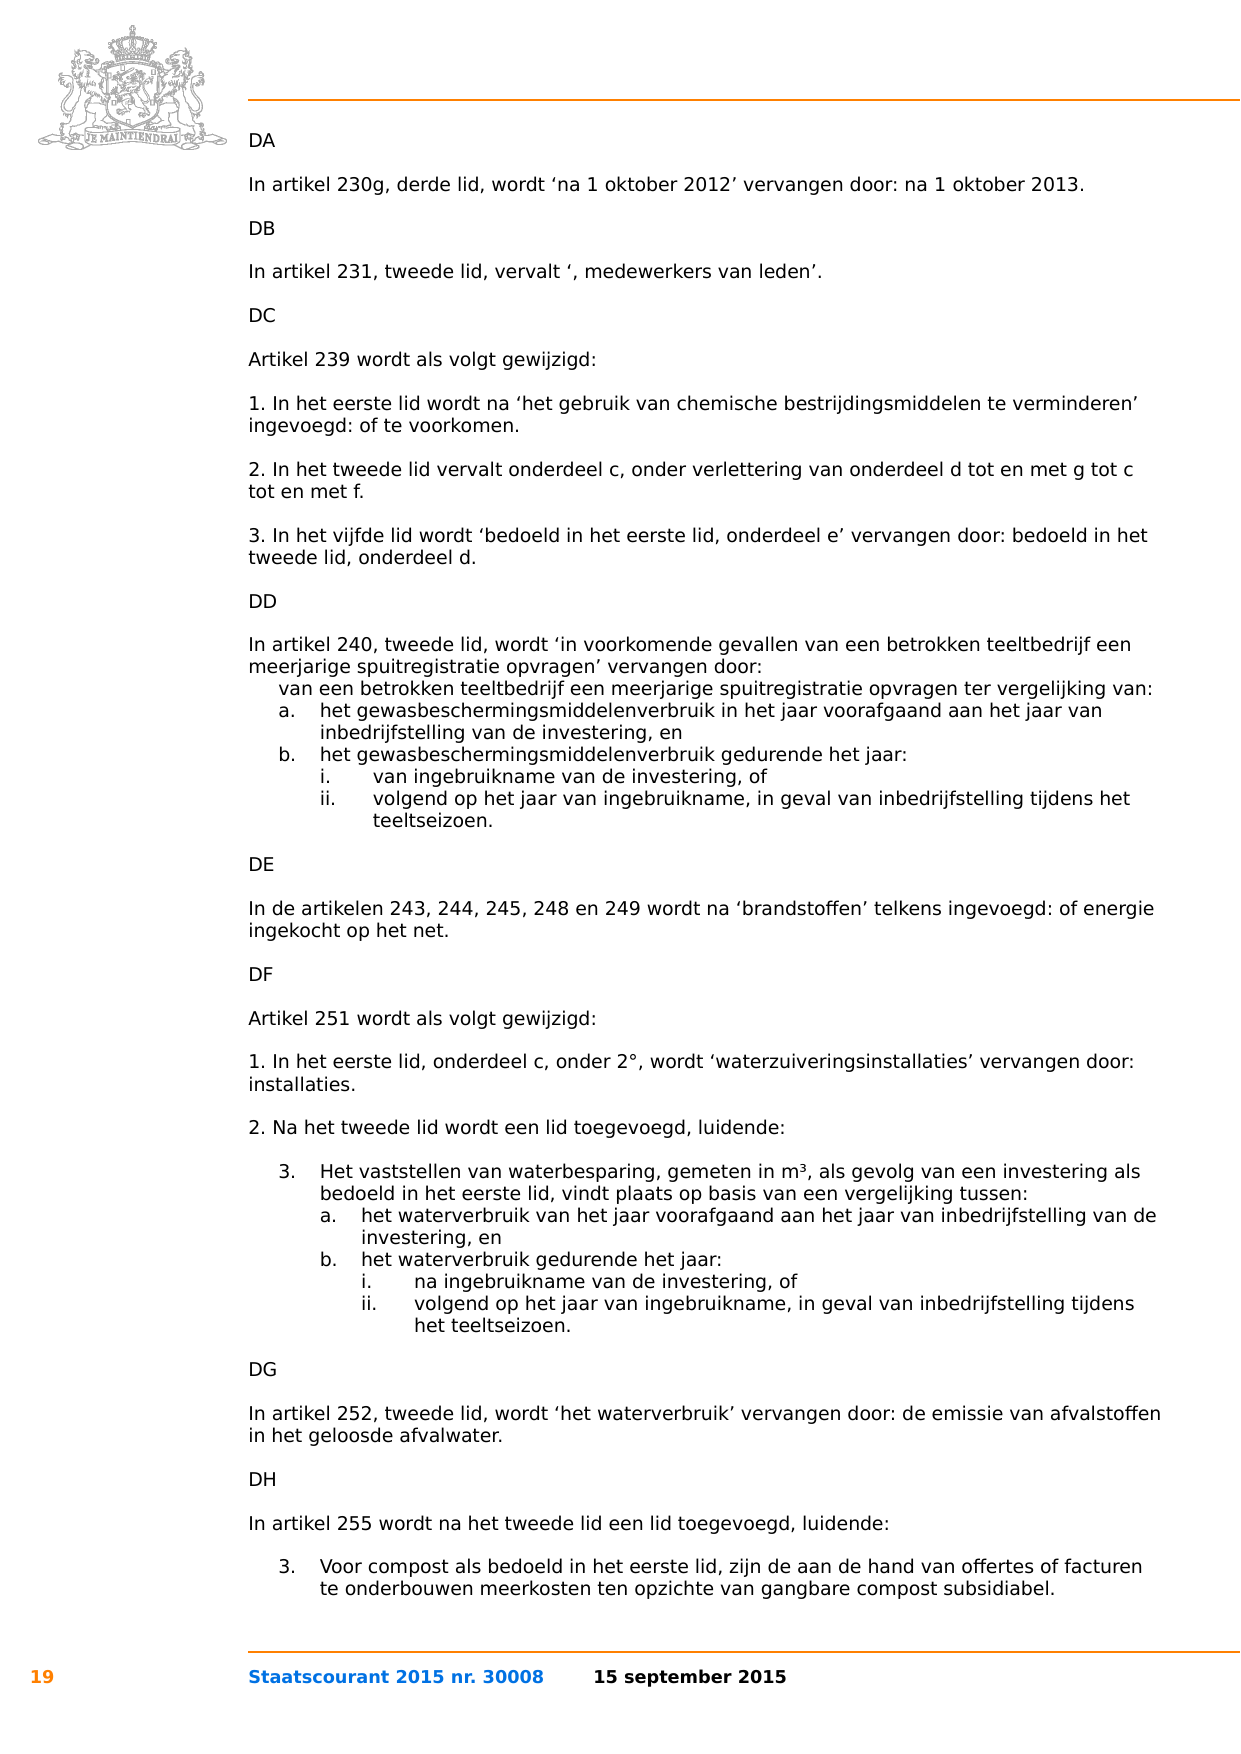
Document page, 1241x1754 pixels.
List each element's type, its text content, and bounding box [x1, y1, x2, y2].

text In artikel 252, tweede lid, wordt ‘het waterverbruik’ vervangen door: de emissie van afvalstoffen in het geloosde afvalwater. [248, 1403, 1163, 1447]
text ii. volgend op het jaar van ingebruikname, in geval van inbedrijfstelling tijdens het teeltseizoen. [319, 788, 1163, 832]
text DD [248, 591, 1163, 612]
text a. het gewasbeschermingsmiddelenverbruik in het jaar voorafgaand aan het jaar van inbedrijfstelling van de investering, en [278, 700, 1163, 744]
text 1. In het eerste lid wordt na ‘het gebruik van chemische bestrijdingsmiddelen te verminderen’ ingevoegd: of te voorkomen. [248, 393, 1163, 437]
text DA [248, 130, 1163, 152]
text Artikel 239 wordt als volgt gewijzigd: [248, 349, 1163, 371]
text DC [248, 305, 1163, 327]
text DH [248, 1468, 1163, 1491]
text DF [248, 964, 1163, 986]
text 2. Na het tweede lid wordt een lid toegevoegd, luidende: [248, 1117, 1163, 1139]
text DG [248, 1359, 1163, 1381]
text van een betrokken teeltbedrijf een meerjarige spuitregistratie opvragen ter vergelijking van: [278, 678, 1163, 700]
text a. het waterverbruik van het jaar voorafgaand aan het jaar van inbedrijfstelling van de investering, en [319, 1205, 1163, 1249]
text b. het waterverbruik gedurende het jaar: [319, 1249, 1163, 1271]
text DB [248, 218, 1163, 239]
text DE [248, 854, 1163, 876]
text i. van ingebruikname van de investering, of [319, 766, 1163, 788]
text 3. Voor compost als bedoeld in het eerste lid, zijn de aan de hand van offertes of facturen te onderbouwen meerkosten ten opzichte van gangbare compost subsidiabel. [278, 1556, 1163, 1600]
text In de artikelen 243, 244, 245, 248 en 249 wordt na ‘brandstoffen’ telkens ingevoegd: of energie ingekocht op het net. [248, 898, 1163, 942]
text In artikel 230g, derde lid, wordt ‘na 1 oktober 2012’ vervangen door: na 1 oktober 2013. [248, 174, 1163, 196]
text Artikel 251 wordt als volgt gewijzigd: [248, 1008, 1163, 1029]
text i. na ingebruikname van de investering, of [361, 1271, 1163, 1293]
text 3. Het vaststellen van waterbesparing, gemeten in m³, als gevolg van een investering als bedoeld in het eerste lid, vindt plaats op basis van een vergelijking tussen: [278, 1161, 1163, 1205]
text In artikel 255 wordt na het tweede lid een lid toegevoegd, luidende: [248, 1512, 1163, 1534]
text 1. In het eerste lid, onderdeel c, onder 2°, wordt ‘waterzuiveringsinstallaties’ vervangen door: installaties. [248, 1051, 1163, 1095]
picture [38, 25, 227, 150]
text In artikel 231, tweede lid, vervalt ‘, medewerkers van leden’. [248, 261, 1163, 283]
text 3. In het vijfde lid wordt ‘bedoeld in het eerste lid, onderdeel e’ vervangen door: bedoeld in het tweede lid, onderdeel d. [248, 525, 1163, 569]
text 2. In het tweede lid vervalt onderdeel c, onder verlettering van onderdeel d tot en met g tot c tot en met f. [248, 459, 1163, 503]
text In artikel 240, tweede lid, wordt ‘in voorkomende gevallen van een betrokken teeltbedrijf een meerjarige spuitregistratie opvragen’ vervangen door: [248, 634, 1163, 678]
text ii. volgend op het jaar van ingebruikname, in geval van inbedrijfstelling tijdens het teeltseizoen. [361, 1293, 1163, 1337]
text b. het gewasbeschermingsmiddelenverbruik gedurende het jaar: [278, 744, 1163, 766]
